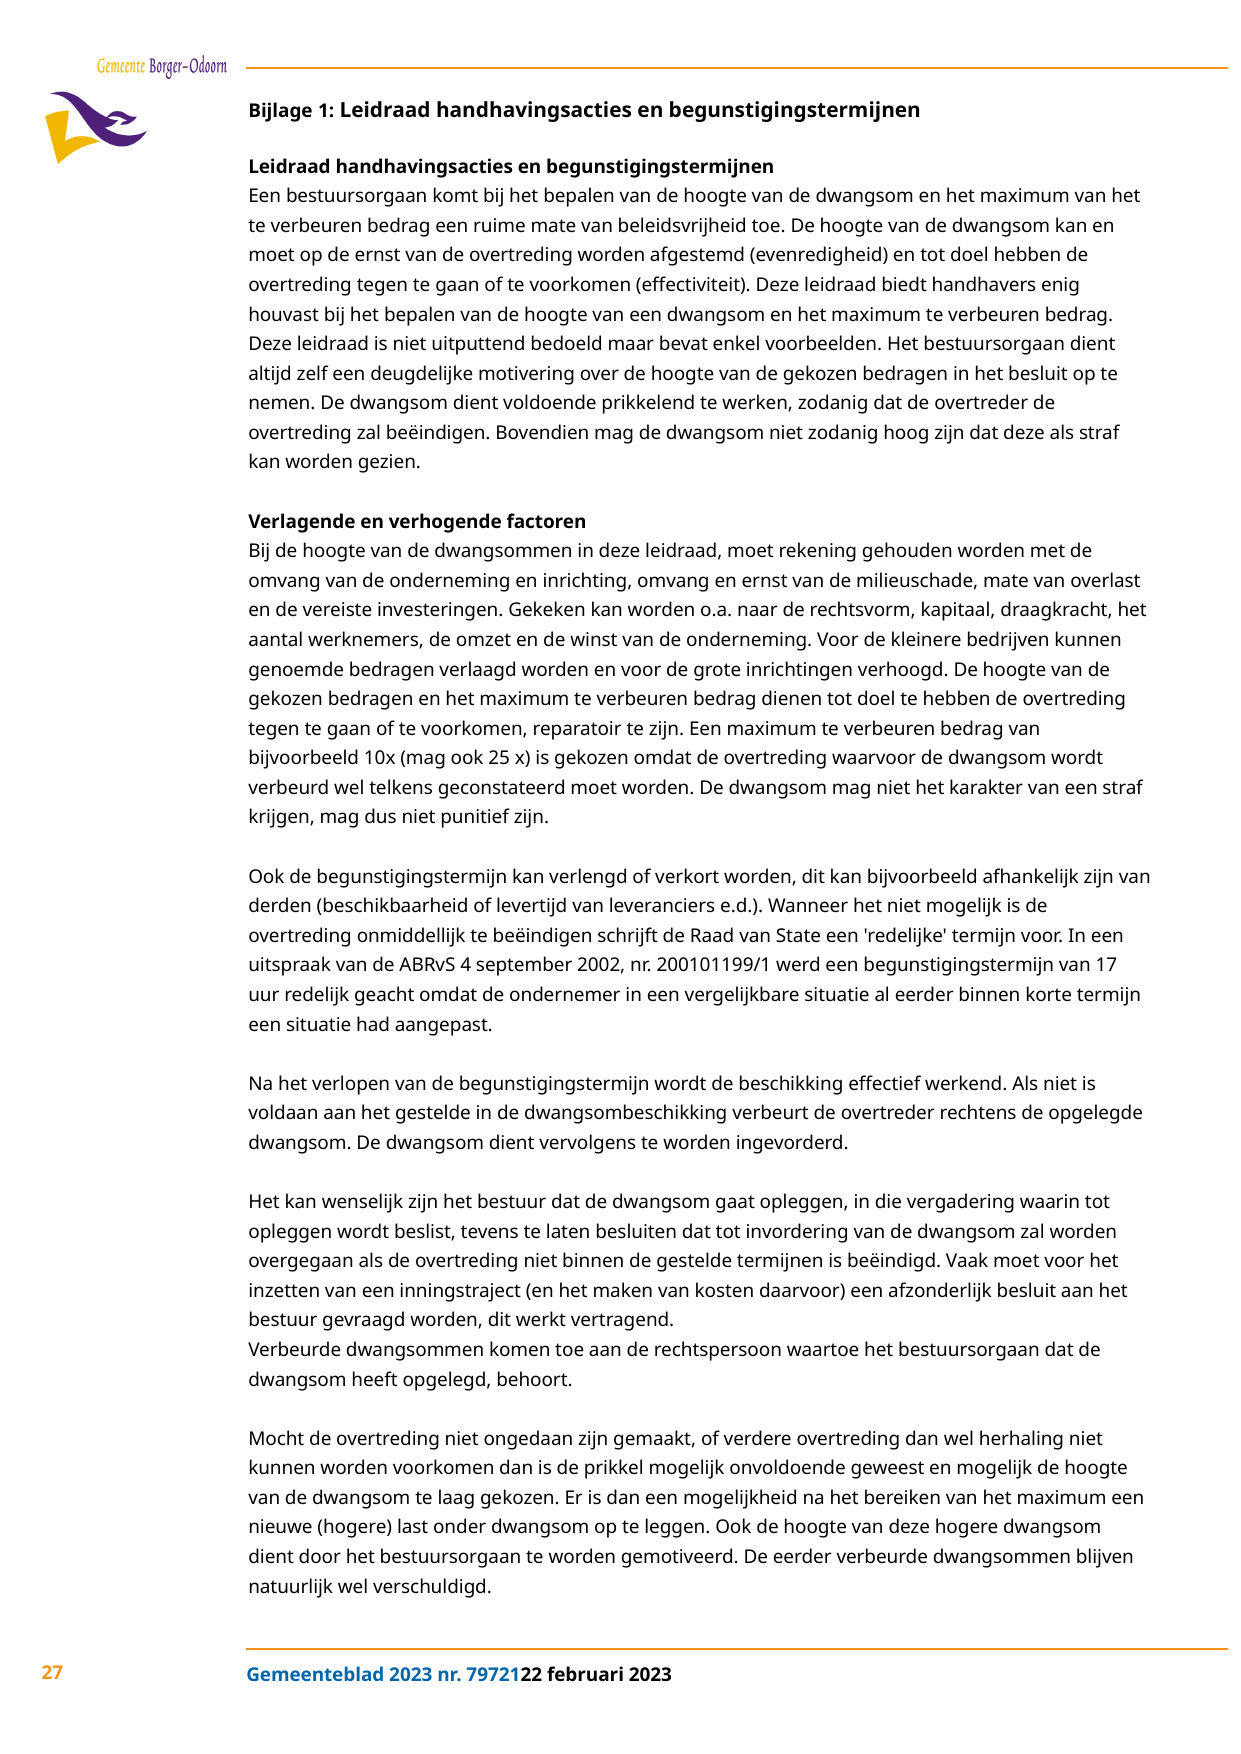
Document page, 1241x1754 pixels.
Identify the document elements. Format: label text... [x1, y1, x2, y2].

text Verlagende en verhogende factoren [248, 508, 1152, 534]
text Bijlage 1: Leidraad handhavingsacties en begunstigingstermijnen [248, 95, 1152, 123]
text Ook de begunstigingstermijn kan verlengd of verkort worden, dit kan bijvoorbeeld afhankelijk zijn van derden (beschikbaarheid of levertijd van leveranciers e.d.). Wanneer het niet mogelijk is de overtreding onmiddellijk te beëindigen schrijft de Raad van State een 'redelijke' termijn voor. In een uitspraak van de ABRvS 4 september 2002, nr. 200101199/1 werd een begunstigingstermijn van 17 uur redelijk geacht omdat de ondernemer in een vergelijkbare situatie al eerder binnen korte termijn een situatie had aangepast. [248, 863, 1152, 1037]
text Een bestuursorgaan komt bij het bepalen van de hoogte van de dwangsom en het maximum van het te verbeuren bedrag een ruime mate van beleidsvrijheid toe. De hoogte van de dwangsom kan en moet op de ernst van de overtreding worden afgestemd (evenredigheid) en tot doel hebben de overtreding tegen te gaan of te voorkomen (effectiviteit). Deze leidraad biedt handhavers enig houvast bij het bepalen van de hoogte van een dwangsom en het maximum te verbeuren bedrag. Deze leidraad is niet uitputtend bedoeld maar bevat enkel voorbeelden. Het bestuursorgaan dient altijd zelf een deugdelijke motivering over de hoogte van de gekozen bedragen in het besluit op te nemen. De dwangsom dient voldoende prikkelend te werken, zodanig dat de overtreder de overtreding zal beëindigen. Bovendien mag de dwangsom niet zodanig hoog zijn dat deze als straf kan worden gezien. [248, 182, 1152, 474]
text Na het verlopen van de begunstigingstermijn wordt de beschikking effectief werkend. Als niet is voldaan aan het gestelde in de dwangsombeschikking verbeurt de overtreder rechtens de opgelegde dwangsom. De dwangsom dient vervolgens te worden ingevorderd. [248, 1070, 1152, 1155]
text Leidraad handhavingsacties en begunstigingstermijnen [248, 153, 1152, 179]
picture [41, 47, 231, 172]
text Verbeurde dwangsommen komen toe aan de rechtspersoon waartoe het bestuursorgaan dat de dwangsom heeft opgelegd, behoort. [248, 1336, 1152, 1392]
text Het kan wenselijk zijn het bestuur dat de dwangsom gaat opleggen, in die vergadering waarin tot opleggen wordt beslist, tevens te laten besluiten dat tot invordering van de dwangsom zal worden overgegaan als de overtreding niet binnen de gestelde termijnen is beëindigd. Vaak moet voor het inzetten van een inningstraject (en het maken van kosten daarvoor) een afzonderlijk besluit aan het bestuur gevraagd worden, dit werkt vertragend. [248, 1188, 1152, 1332]
text Mocht de overtreding niet ongedaan zijn gemaakt, of verdere overtreding dan wel herhaling niet kunnen worden voorkomen dan is de prikkel mogelijk onvoldoende geweest en mogelijk de hoogte van de dwangsom te laag gekozen. Er is dan een mogelijkheid na het bereiken van het maximum een nieuwe (hogere) last onder dwangsom op te leggen. Ook de hoogte van deze hogere dwangsom dient door het bestuursorgaan te worden gemotiveerd. De eerder verbeurde dwangsommen blijven natuurlijk wel verschuldigd. [248, 1425, 1152, 1599]
text Bij de hoogte van de dwangsommen in deze leidraad, moet rekening gehouden worden met de omvang van de onderneming en inrichting, omvang en ernst van de milieuschade, mate van overlast en de vereiste investeringen. Gekeken kan worden o.a. naar de rechtsvorm, kapitaal, draagkracht, het aantal werknemers, de omzet en de winst van de onderneming. Voor de kleinere bedrijven kunnen genoemde bedragen verlaagd worden en voor de grote inrichtingen verhoogd. De hoogte van de gekozen bedragen en het maximum te verbeuren bedrag dienen tot doel te hebben de overtreding tegen te gaan of te voorkomen, reparatoir te zijn. Een maximum te verbeuren bedrag van bijvoorbeeld 10x (mag ook 25 x) is gekozen omdat de overtreding waarvoor de dwangsom wordt verbeurd wel telkens geconstateerd moet worden. De dwangsom mag niet het karakter van een straf krijgen, mag dus niet punitief zijn. [248, 537, 1152, 829]
